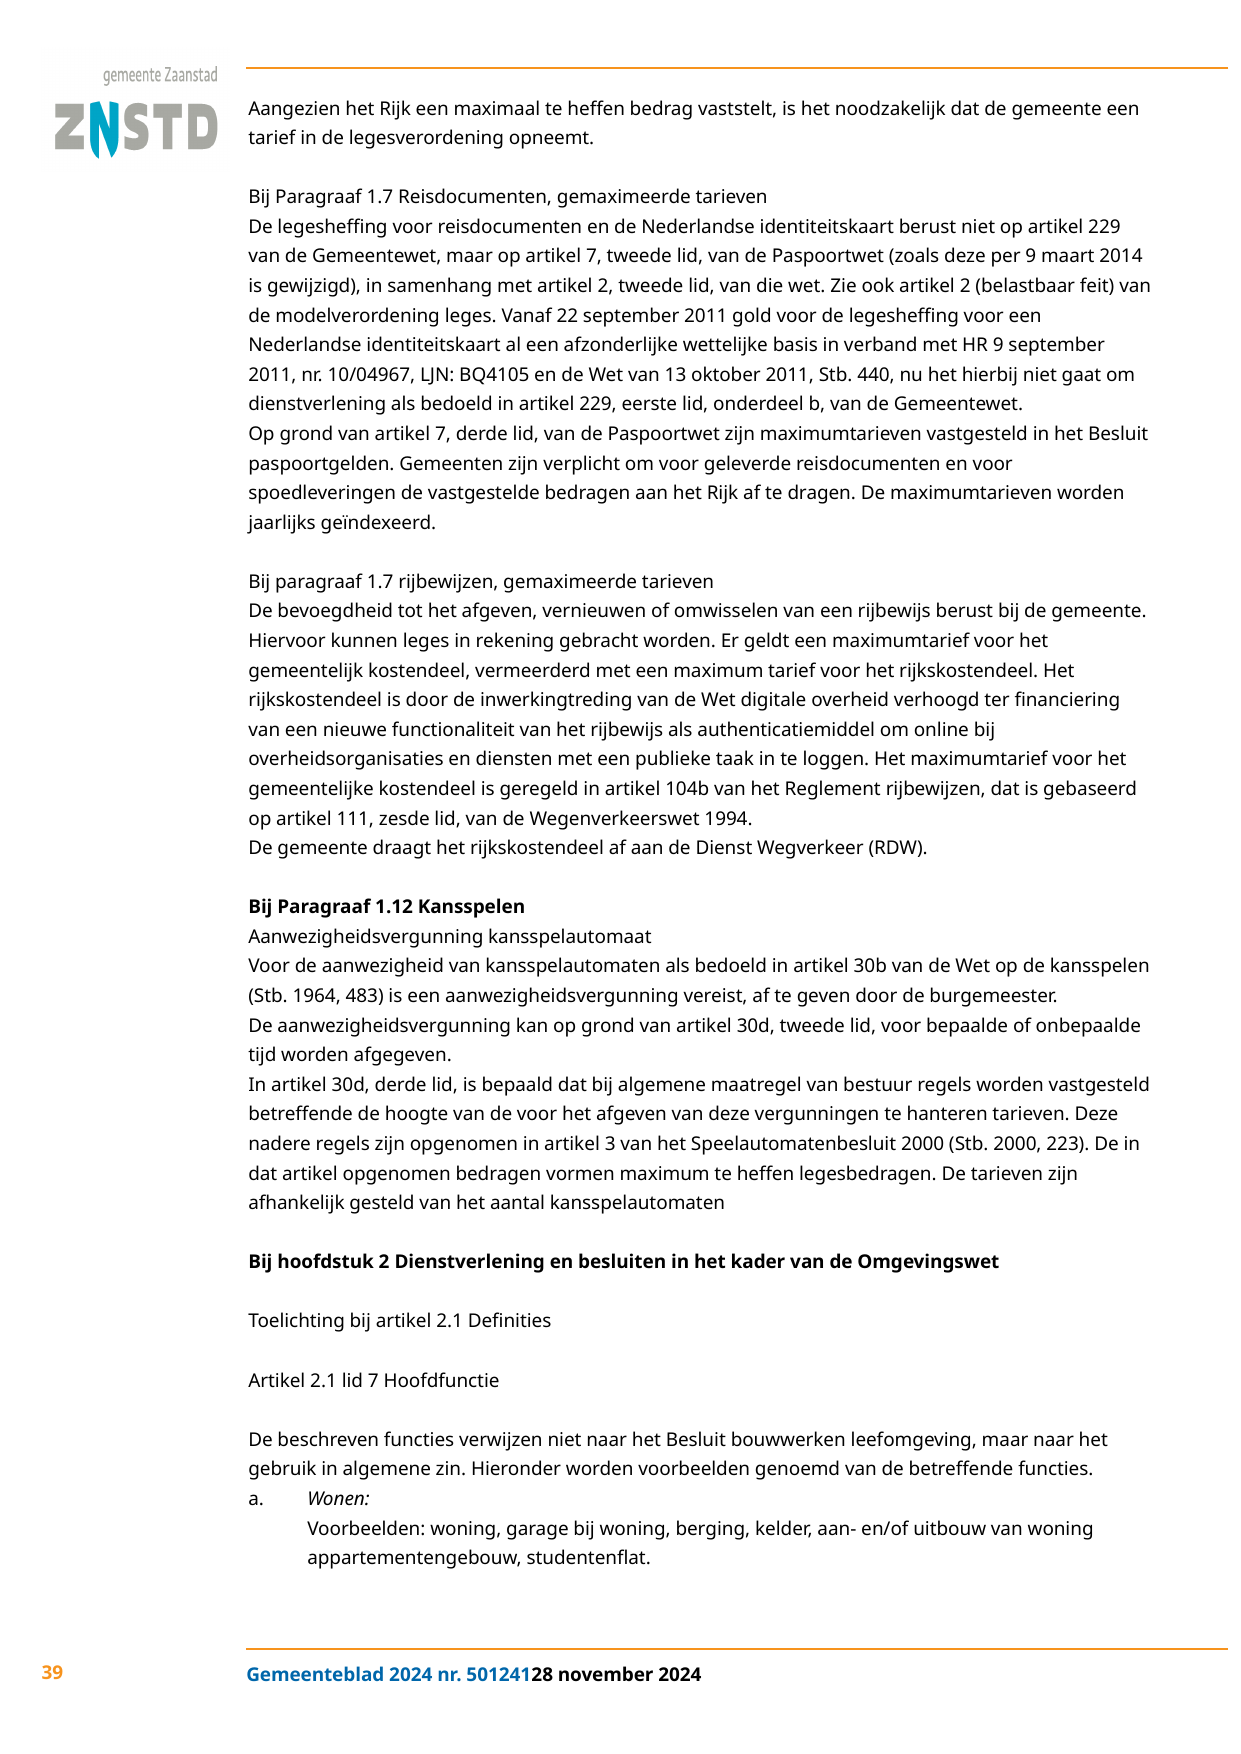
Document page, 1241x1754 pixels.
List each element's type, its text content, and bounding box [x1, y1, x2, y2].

list Wonen: [248, 1485, 1152, 1511]
text Aanwezigheidsvergunning kansspelautomaat [248, 923, 1152, 949]
text Op grond van artikel 7, derde lid, van de Paspoortwet zijn maximumtarieven vastgesteld in het Besluit paspoortgelden. Gemeenten zijn verplicht om voor geleverde reisdocumenten en voor spoedleveringen de vastgestelde bedragen aan het Rijk af te dragen. De maximumtarieven worden jaarlijks geïndexeerd. [248, 420, 1152, 535]
text Bij hoofdstuk 2 Dienstverlening en besluiten in het kader van de Omgevingswet [248, 1248, 1152, 1274]
list Voorbeelden: woning, garage bij woning, berging, kelder, aan- en/of uitbouw van woning appartementengebouw, studentenflat. [248, 1515, 1152, 1570]
text In artikel 30d, derde lid, is bepaald dat bij algemene maatregel van bestuur regels worden vastgesteld betreffende de hoogte van de voor het afgeven van deze vergunningen te hanteren tarieven. Deze nadere regels zijn opgenomen in artikel 3 van het Speelautomatenbesluit 2000 (Stb. 2000, 223). De in dat artikel opgenomen bedragen vormen maximum te heffen legesbedragen. De tarieven zijn afhankelijk gesteld van het aantal kansspelautomaten [248, 1071, 1152, 1215]
text Voor de aanwezigheid van kansspelautomaten als bedoeld in artikel 30b van de Wet op de kansspelen (Stb. 1964, 483) is een aanwezigheidsvergunning vereist, af te geven door de burgemeester. [248, 953, 1152, 1008]
text Toelichting bij artikel 2.1 Definities [248, 1308, 1152, 1333]
text De bevoegdheid tot het afgeven, vernieuwen of omwisselen van een rijbewijs berust bij de gemeente. Hiervoor kunnen leges in rekening gebracht worden. Er geldt een maximumtarief voor het gemeentelijk kostendeel, vermeerderd met een maximum tarief voor het rijkskostendeel. Het rijkskostendeel is door de inwerkingtreding van de Wet digitale overheid verhoogd ter financiering van een nieuwe functionaliteit van het rijbewijs als authenticatiemiddel om online bij overheidsorganisaties en diensten met een publieke taak in te loggen. Het maximumtarief voor het gemeentelijke kostendeel is geregeld in artikel 104b van het Reglement rijbewijzen, dat is gebaseerd op artikel 111, zesde lid, van de Wegenverkeerswet 1994. [248, 598, 1152, 831]
text Bij paragraaf 1.7 rijbewijzen, gemaximeerde tarieven [248, 568, 1152, 594]
text Bij Paragraaf 1.12 Kansspelen [248, 893, 1152, 919]
text Artikel 2.1 lid 7 Hoofdfunctie [248, 1367, 1152, 1393]
text De legesheffing voor reisdocumenten en de Nederlandse identiteitskaart berust niet op artikel 229 van de Gemeentewet, maar op artikel 7, tweede lid, van de Paspoortwet (zoals deze per 9 maart 2014 is gewijzigd), in samenhang met artikel 2, tweede lid, van die wet. Zie ook artikel 2 (belastbaar feit) van de modelverordening leges. Vanaf 22 september 2011 gold voor de legesheffing voor een Nederlandse identiteitskaart al een afzonderlijke wettelijke basis in verband met HR 9 september 2011, nr. 10/04967, LJN: BQ4105 en de Wet van 13 oktober 2011, Stb. 440, nu het hierbij niet gaat om dienstverlening als bedoeld in artikel 229, eerste lid, onderdeel b, van de Gemeentewet. [248, 213, 1152, 416]
text De gemeente draagt het rijkskostendeel af aan de Dienst Wegverkeer (RDW). [248, 834, 1152, 860]
text De beschreven functies verwijzen niet naar het Besluit bouwwerken leefomgeving, maar naar het gebruik in algemene zin. Hieronder worden voorbeelden genoemd van de betreffende functies. [248, 1426, 1152, 1481]
text De aanwezigheidsvergunning kan op grond van artikel 30d, tweede lid, voor bepaalde of onbepaalde tijd worden afgegeven. [248, 1012, 1152, 1067]
text Aangezien het Rijk een maximaal te heffen bedrag vaststelt, is het noodzakelijk dat de gemeente een tarief in de legesverordening opneemt. [248, 95, 1152, 150]
picture [41, 47, 231, 172]
text Bij Paragraaf 1.7 Reisdocumenten, gemaximeerde tarieven [248, 183, 1152, 209]
